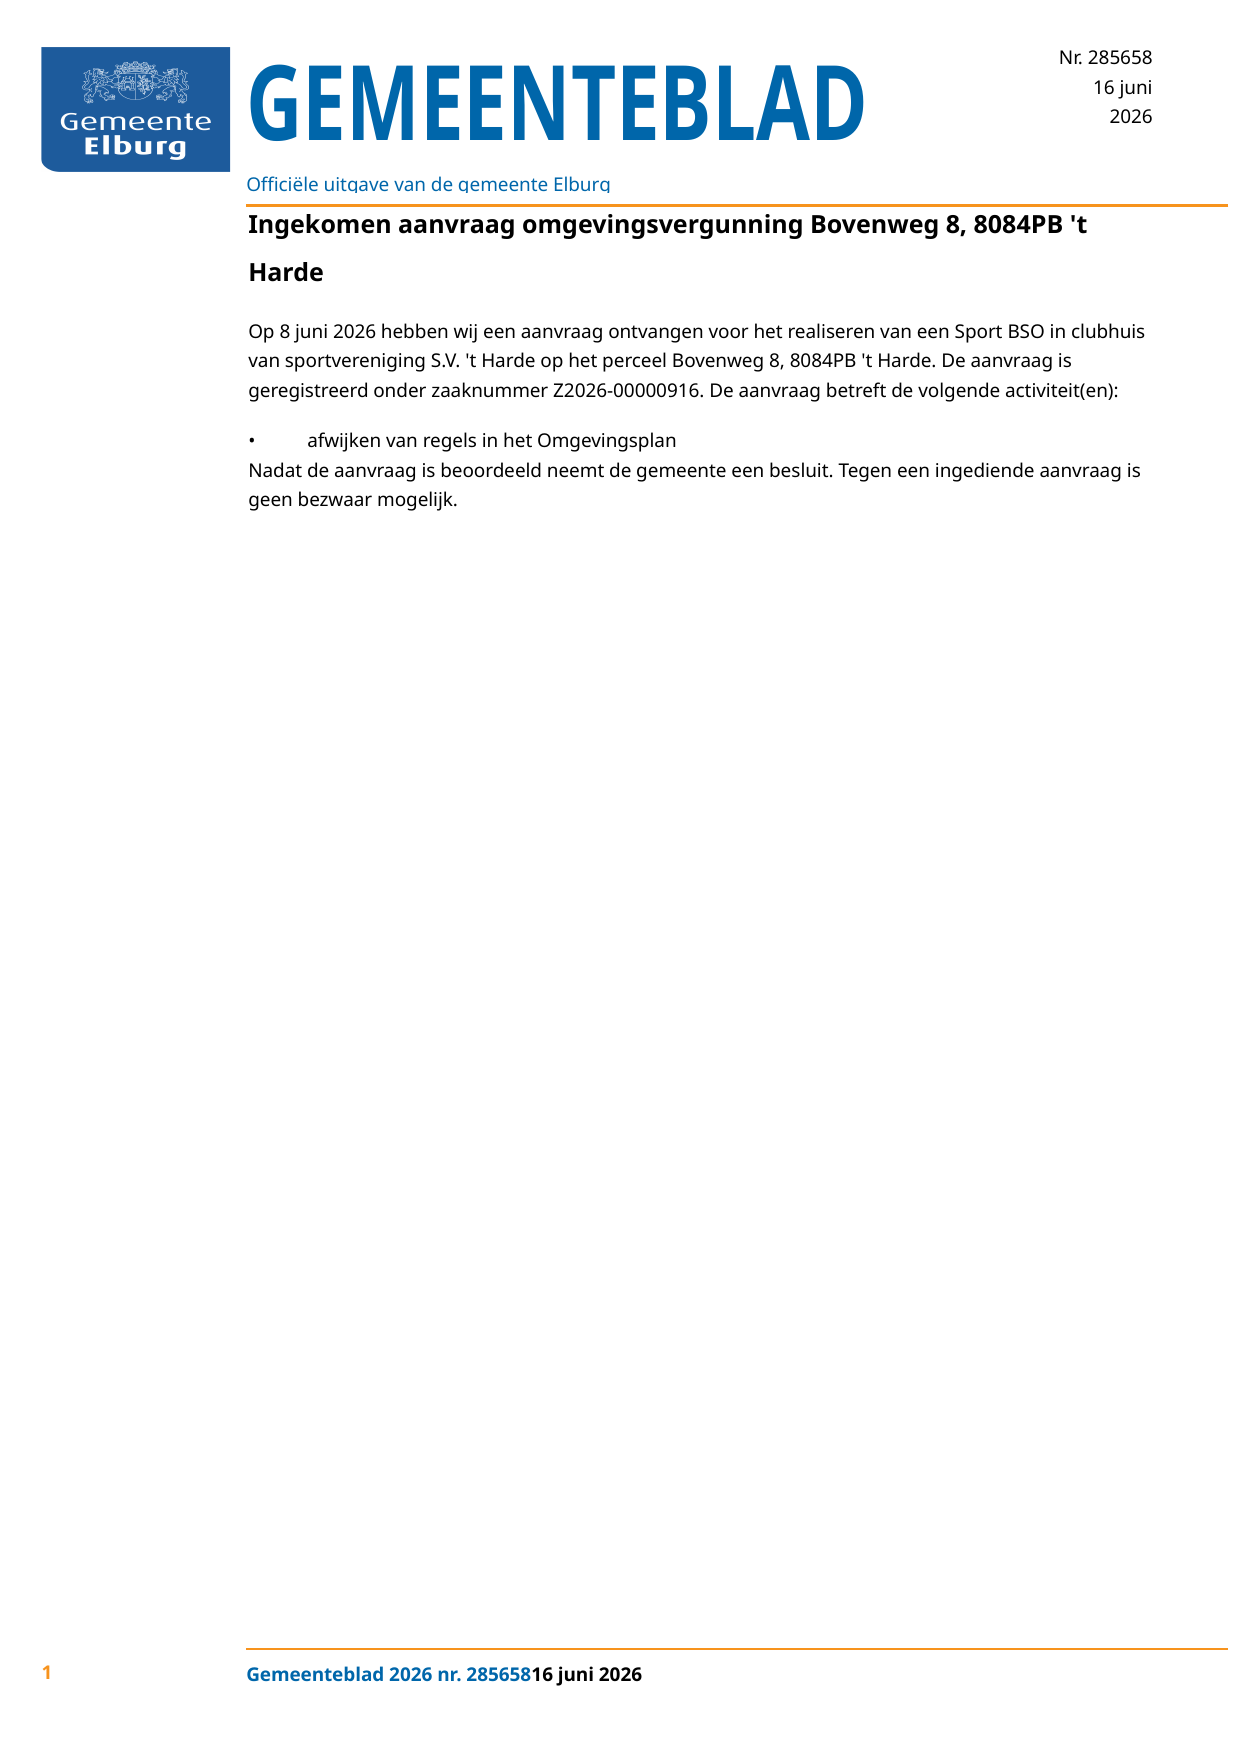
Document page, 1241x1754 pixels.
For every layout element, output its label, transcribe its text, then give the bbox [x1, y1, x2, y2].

text Op 8 juni 2026 hebben wij een aanvraag ontvangen voor het realiseren van een Sport BSO in clubhuis van sportvereniging S.V. 't Harde op het perceel Bovenweg 8, 8084PB 't Harde. De aanvraag is geregistreerd onder zaaknummer Z2026-00000916. De aanvraag betreft de volgende activiteit(en): [248, 318, 1152, 403]
list afwijken van regels in het Omgevingsplan [248, 427, 1152, 453]
picture [41, 47, 231, 172]
text Ingekomen aanvraag omgevingsvergunning Bovenweg 8, 8084PB 't Harde [248, 207, 1152, 288]
text Nadat de aanvraag is beoordeeld neemt de gemeente een besluit. Tegen een ingediende aanvraag is geen bezwaar mogelijk. [248, 457, 1152, 512]
